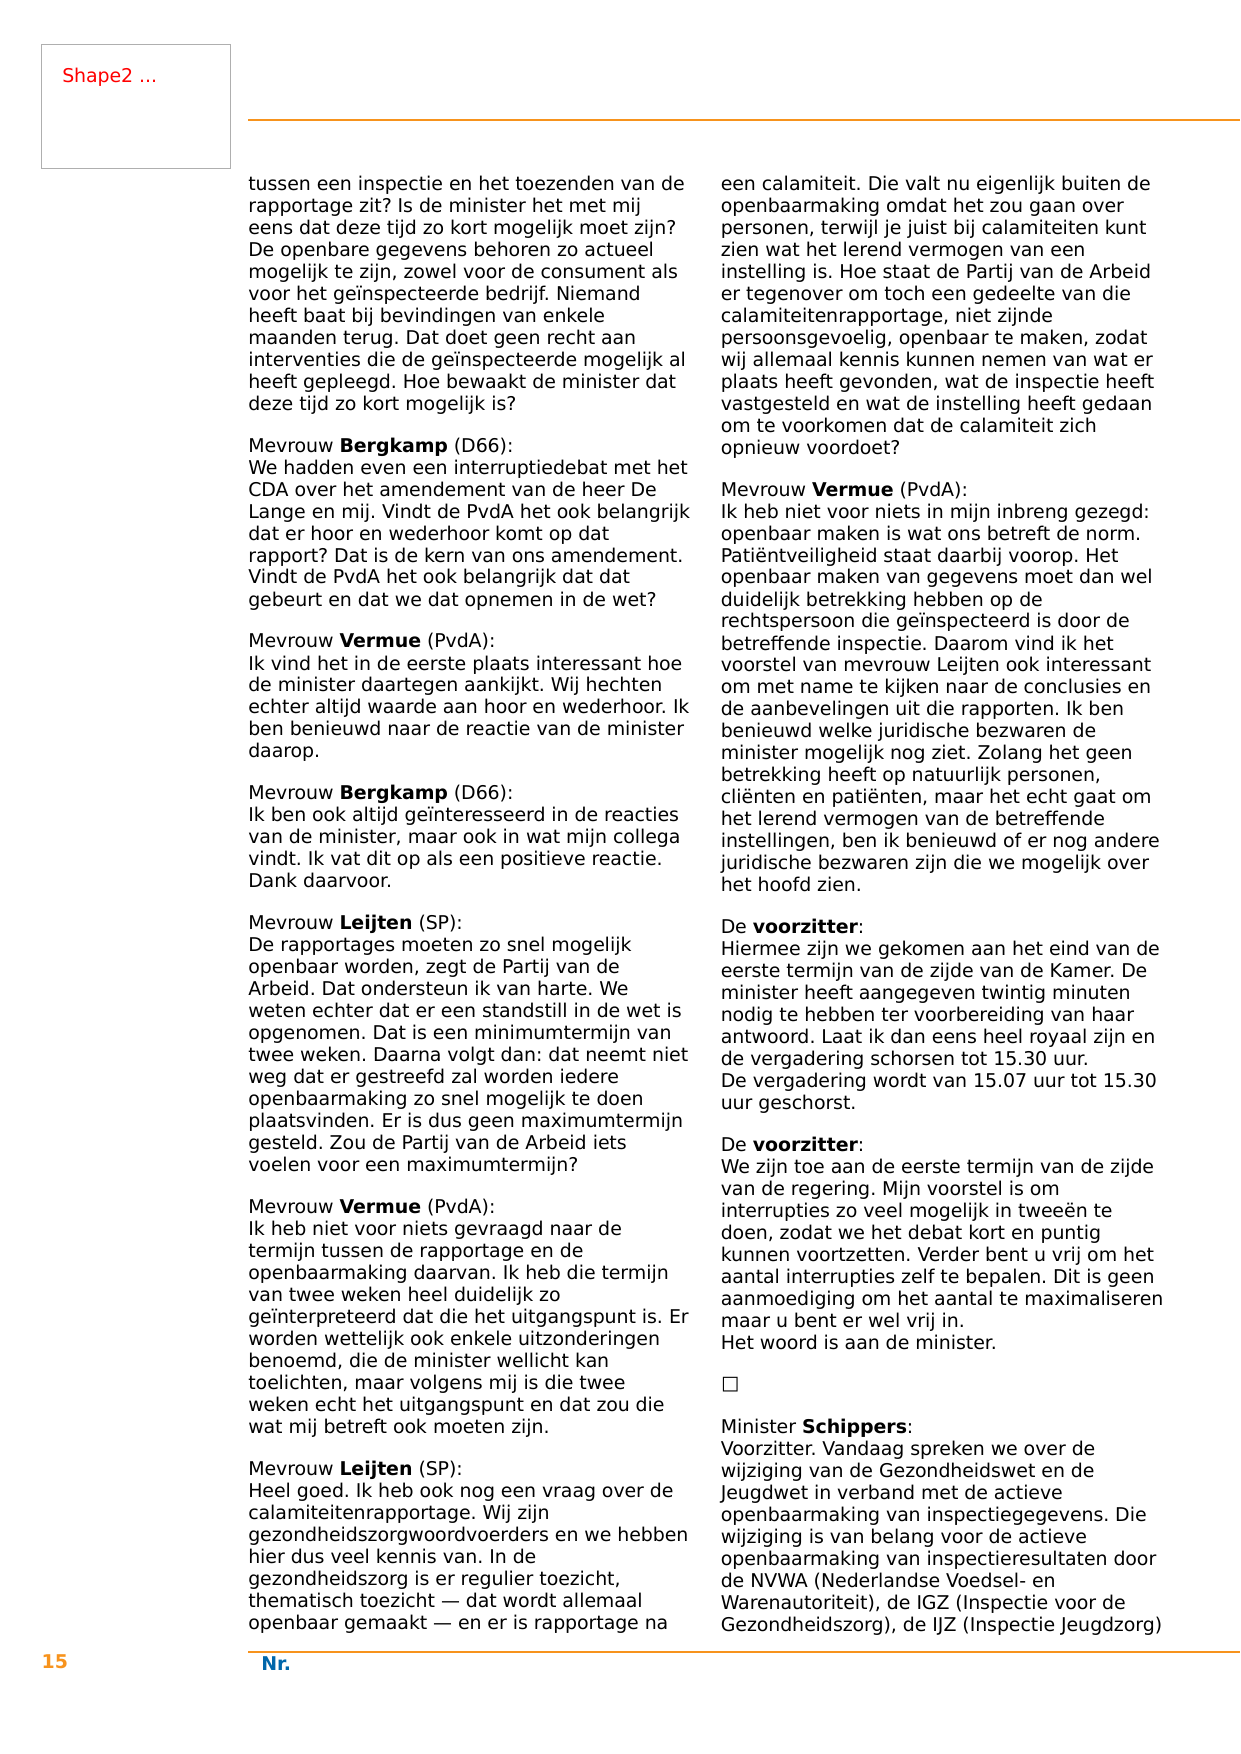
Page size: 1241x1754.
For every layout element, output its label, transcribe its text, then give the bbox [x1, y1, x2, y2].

text Ik heb niet voor niets in mijn inbreng gezegd: openbaar maken is wat ons betreft de norm. Patiëntveiligheid staat daarbij voorop. Het openbaar maken van gegevens moet dan wel duidelijk betrekking hebben op de rechtspersoon die geïnspecteerd is door de betreffende inspectie. Daarom vind ik het voorstel van mevrouw Leijten ook interessant om met name te kijken naar de conclusies en de aanbevelingen uit die rapporten. Ik ben benieuwd welke juridische bezwaren de minister mogelijk nog ziet. Zolang het geen betrekking heeft op natuurlijk personen, cliënten en patiënten, maar het echt gaat om het lerend vermogen van de betreffende instellingen, ben ik benieuwd of er nog andere juridische bezwaren zijn die we mogelijk over het hoofd zien. [721, 501, 1163, 896]
text De voorzitter: [721, 916, 1163, 938]
text Ik ben ook altijd geïnteresseerd in de reacties van de minister, maar ook in wat mijn collega vindt. Ik vat dit op als een positieve reactie. Dank daarvoor. [248, 804, 691, 892]
text tussen een inspectie en het toezenden van de rapportage zit? Is de minister het met mij eens dat deze tijd zo kort mogelijk moet zijn? De openbare gegevens behoren zo actueel mogelijk te zijn, zowel voor de consument als voor het geïnspecteerde bedrijf. Niemand heeft baat bij bevindingen van enkele maanden terug. Dat doet geen recht aan interventies die de geïnspecteerde mogelijk al heeft gepleegd. Hoe bewaakt de minister dat deze tijd zo kort mogelijk is? [248, 173, 691, 414]
text Hiermee zijn we gekomen aan het eind van de eerste termijn van de zijde van de Kamer. De minister heeft aangegeven twintig minuten nodig te hebben ter voorbereiding van haar antwoord. Laat ik dan eens heel royaal zijn en de vergadering schorsen tot 15.30 uur. [721, 938, 1163, 1070]
text Het woord is aan de minister. [721, 1332, 1163, 1354]
text De vergadering wordt van 15.07 uur tot 15.30 uur geschorst. [721, 1070, 1163, 1114]
text We hadden even een interruptiedebat met het CDA over het amendement van de heer De Lange en mij. Vindt de PvdA het ook belangrijk dat er hoor en wederhoor komt op dat rapport? Dat is de kern van ons amendement. Vindt de PvdA het ook belangrijk dat dat gebeurt en dat we dat opnemen in de wet? [248, 457, 691, 610]
text Mevrouw Leijten (SP): [248, 1458, 691, 1480]
text Mevrouw Vermue (PvdA): [248, 1196, 691, 1218]
text Mevrouw Leijten (SP): [248, 912, 691, 934]
text Mevrouw Vermue (PvdA): [721, 478, 1163, 501]
text ⬜ [721, 1374, 1163, 1396]
text We zijn toe aan de eerste termijn van de zijde van de regering. Mijn voorstel is om interrupties zo veel mogelijk in tweeën te doen, zodat we het debat kort en puntig kunnen voortzetten. Verder bent u vrij om het aantal interrupties zelf te bepalen. Dit is geen aanmoediging om het aantal te maximaliseren maar u bent er wel vrij in. [721, 1156, 1163, 1332]
text Mevrouw Bergkamp (D66): [248, 434, 691, 457]
text Minister Schippers: [721, 1416, 1163, 1438]
text een calamiteit. Die valt nu eigenlijk buiten de openbaarmaking omdat het zou gaan over personen, terwijl je juist bij calamiteiten kunt zien wat het lerend vermogen van een instelling is. Hoe staat de Partij van de Arbeid er tegenover om toch een gedeelte van die calamiteitenrapportage, niet zijnde persoonsgevoelig, openbaar te maken, zodat wij allemaal kennis kunnen nemen van wat er plaats heeft gevonden, wat de inspectie heeft vastgesteld en wat de instelling heeft gedaan om te voorkomen dat de calamiteit zich opnieuw voordoet? [721, 173, 1163, 458]
text Mevrouw Vermue (PvdA): [248, 630, 691, 652]
text Ik vind het in de eerste plaats interessant hoe de minister daartegen aankijkt. Wij hechten echter altijd waarde aan hoor en wederhoor. Ik ben benieuwd naar de reactie van de minister daarop. [248, 652, 691, 762]
text De voorzitter: [721, 1134, 1163, 1156]
text De rapportages moeten zo snel mogelijk openbaar worden, zegt de Partij van de Arbeid. Dat ondersteun ik van harte. We weten echter dat er een standstill in de wet is opgenomen. Dat is een minimumtermijn van twee weken. Daarna volgt dan: dat neemt niet weg dat er gestreefd zal worden iedere openbaarmaking zo snel mogelijk te doen plaatsvinden. Er is dus geen maximumtermijn gesteld. Zou de Partij van de Arbeid iets voelen voor een maximumtermijn? [248, 934, 691, 1176]
text Voorzitter. Vandaag spreken we over de wijziging van de Gezondheidswet en de Jeugdwet in verband met de actieve openbaarmaking van inspectiegegevens. Die wijziging is van belang voor de actieve openbaarmaking van inspectieresultaten door de NVWA (Nederlandse Voedsel- en Warenautoriteit), de IGZ (Inspectie voor de Gezondheidszorg), de IJZ (Inspectie Jeugdzorg) [721, 1438, 1163, 1636]
text Ik heb niet voor niets gevraagd naar de termijn tussen de rapportage en de openbaarmaking daarvan. Ik heb die termijn van twee weken heel duidelijk zo geïnterpreteerd dat die het uitgangspunt is. Er worden wettelijk ook enkele uitzonderingen benoemd, die de minister wellicht kan toelichten, maar volgens mij is die twee weken echt het uitgangspunt en dat zou die wat mij betreft ook moeten zijn. [248, 1218, 691, 1438]
text Mevrouw Bergkamp (D66): [248, 782, 691, 804]
text Heel goed. Ik heb ook nog een vraag over de calamiteitenrapportage. Wij zijn gezondheidszorgwoordvoerders en we hebben hier dus veel kennis van. In de gezondheidszorg is er regulier toezicht, thematisch toezicht — dat wordt allemaal openbaar gemaakt — en er is rapportage na [248, 1480, 691, 1633]
